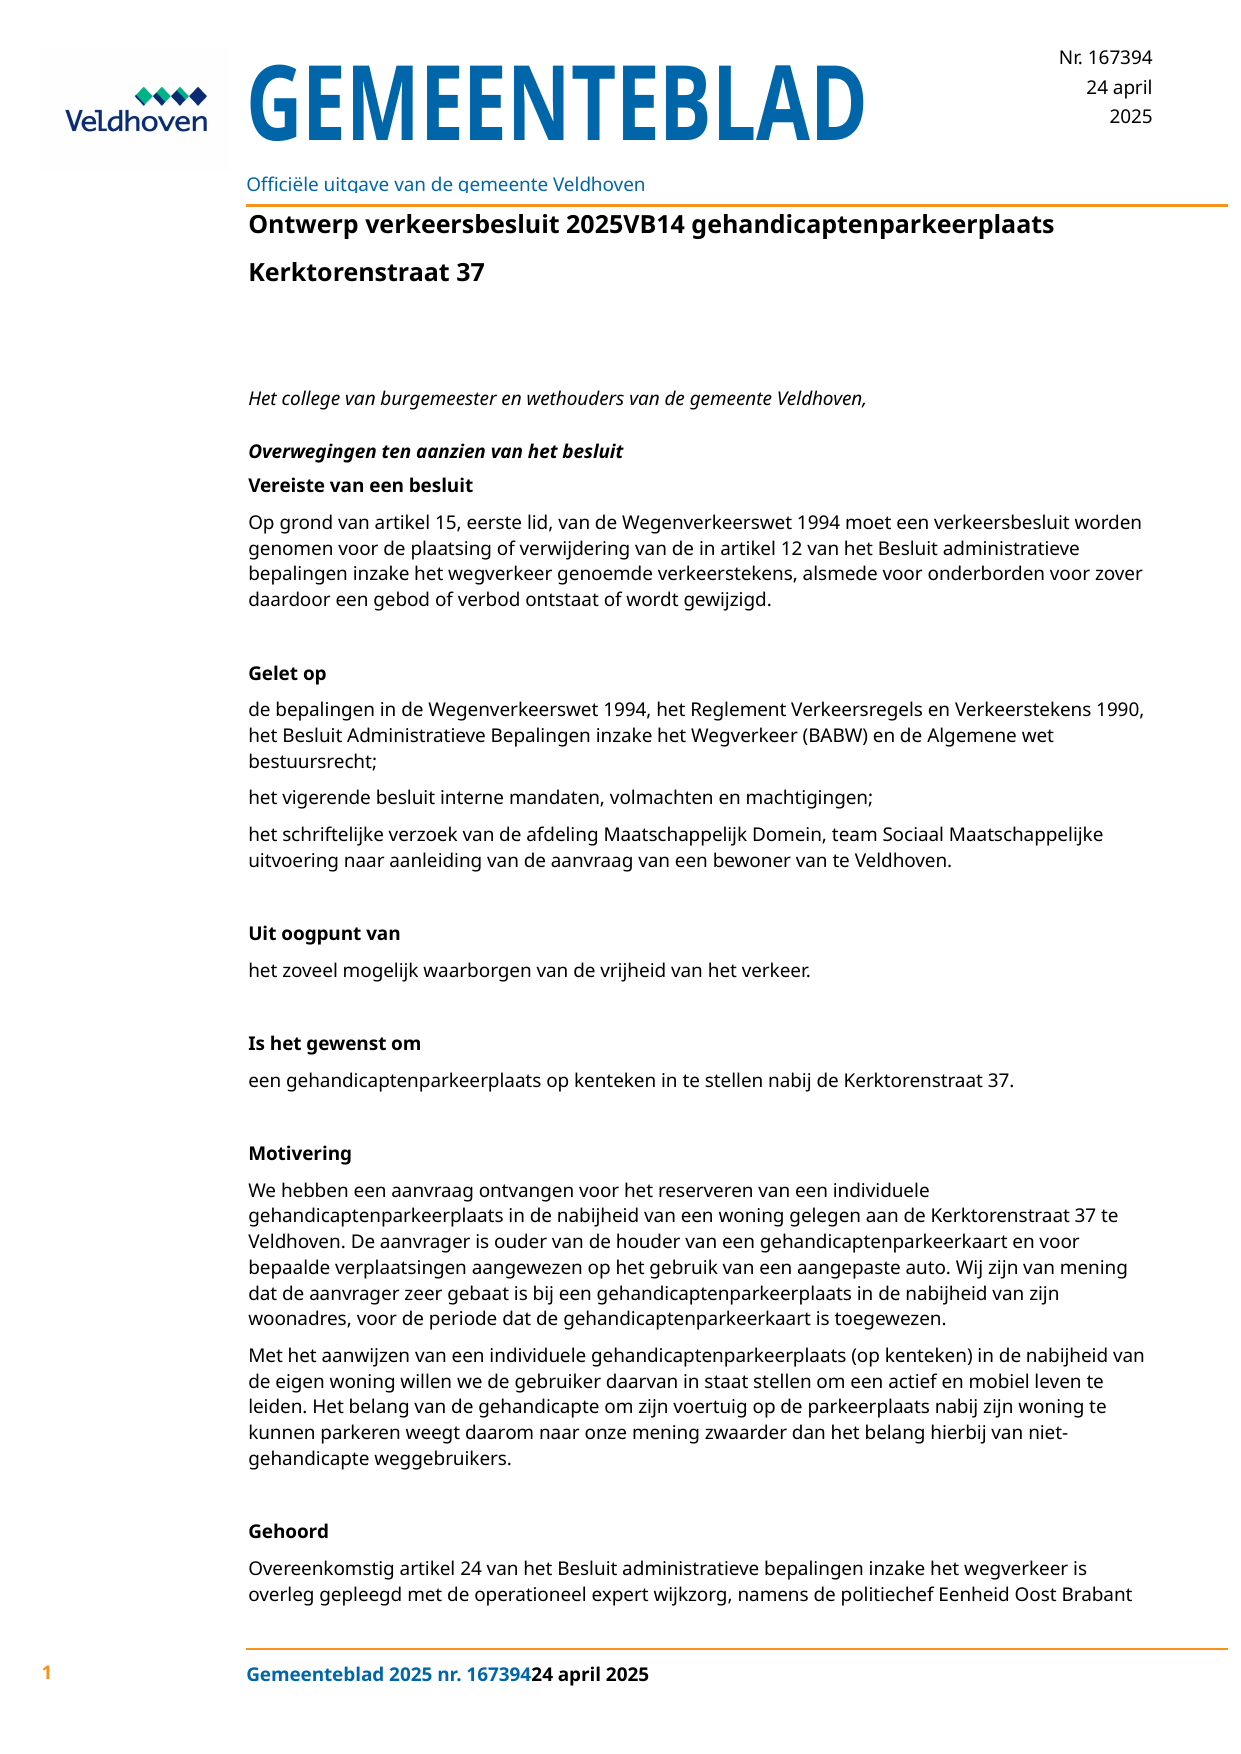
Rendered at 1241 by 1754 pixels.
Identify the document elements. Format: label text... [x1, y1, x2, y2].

text Gehoord [248, 1518, 1152, 1544]
text het zoveel mogelijk waarborgen van de vrijheid van het verkeer. [248, 957, 1152, 983]
text het vigerende besluit interne mandaten, volmachten en machtigingen; [248, 784, 1152, 810]
text Vereiste van een besluit [248, 472, 1152, 498]
text Is het gewenst om [248, 1030, 1152, 1056]
text Op grond van artikel 15, eerste lid, van de Wegenverkeerswet 1994 moet een verkeersbesluit worden genomen voor de plaatsing of verwijdering van de in artikel 12 van het Besluit administratieve bepalingen inzake het wegverkeer genoemde verkeerstekens, alsmede voor onderborden voor zover daardoor een gebod of verbod ontstaat of wordt gewijzigd. [248, 509, 1152, 612]
text een gehandicaptenparkeerplaats op kenteken in te stellen nabij de Kerktorenstraat 37. [248, 1067, 1152, 1093]
text Gelet op [248, 660, 1152, 685]
text Overwegingen ten aanzien van het besluit [248, 438, 1152, 464]
text Uit oogpunt van [248, 920, 1152, 946]
text Het college van burgemeester en wethouders van de gemeente Veldhoven, [248, 386, 1152, 411]
text Motivering [248, 1140, 1152, 1166]
text We hebben een aanvraag ontvangen voor het reserveren van een individuele gehandicaptenparkeerplaats in de nabijheid van een woning gelegen aan de Kerktorenstraat 37 te Veldhoven. De aanvrager is ouder van de houder van een gehandicaptenparkeerkaart en voor bepaalde verplaatsingen aangewezen op het gebruik van een aangepaste auto. Wij zijn van mening dat de aanvrager zeer gebaat is bij een gehandicaptenparkeerplaats in de nabijheid van zijn woonadres, voor de periode dat de gehandicaptenparkeerkaart is toegewezen. [248, 1177, 1152, 1331]
picture [41, 47, 231, 172]
text Overeenkomstig artikel 24 van het Besluit administratieve bepalingen inzake het wegverkeer is overleg gepleegd met de operationeel expert wijkzorg, namens de politiechef Eenheid Oost Brabant [248, 1555, 1152, 1607]
text Met het aanwijzen van een individuele gehandicaptenparkeerplaats (op kenteken) in de nabijheid van de eigen woning willen we de gebruiker daarvan in staat stellen om een actief en mobiel leven te leiden. Het belang van de gehandicapte om zijn voertuig op de parkeerplaats nabij zijn woning te kunnen parkeren weegt daarom naar onze mening zwaarder dan het belang hierbij van niet-gehandicapte weggebruikers. [248, 1342, 1152, 1471]
text de bepalingen in de Wegenverkeerswet 1994, het Reglement Verkeersregels en Verkeerstekens 1990, het Besluit Administratieve Bepalingen inzake het Wegverkeer (BABW) en de Algemene wet bestuursrecht; [248, 696, 1152, 773]
text het schriftelijke verzoek van de afdeling Maatschappelijk Domein, team Sociaal Maatschappelijke uitvoering naar aanleiding van de aanvraag van een bewoner van te Veldhoven. [248, 821, 1152, 873]
text Ontwerp verkeersbesluit 2025VB14 gehandicaptenparkeerplaats Kerktorenstraat 37 [248, 207, 1152, 288]
